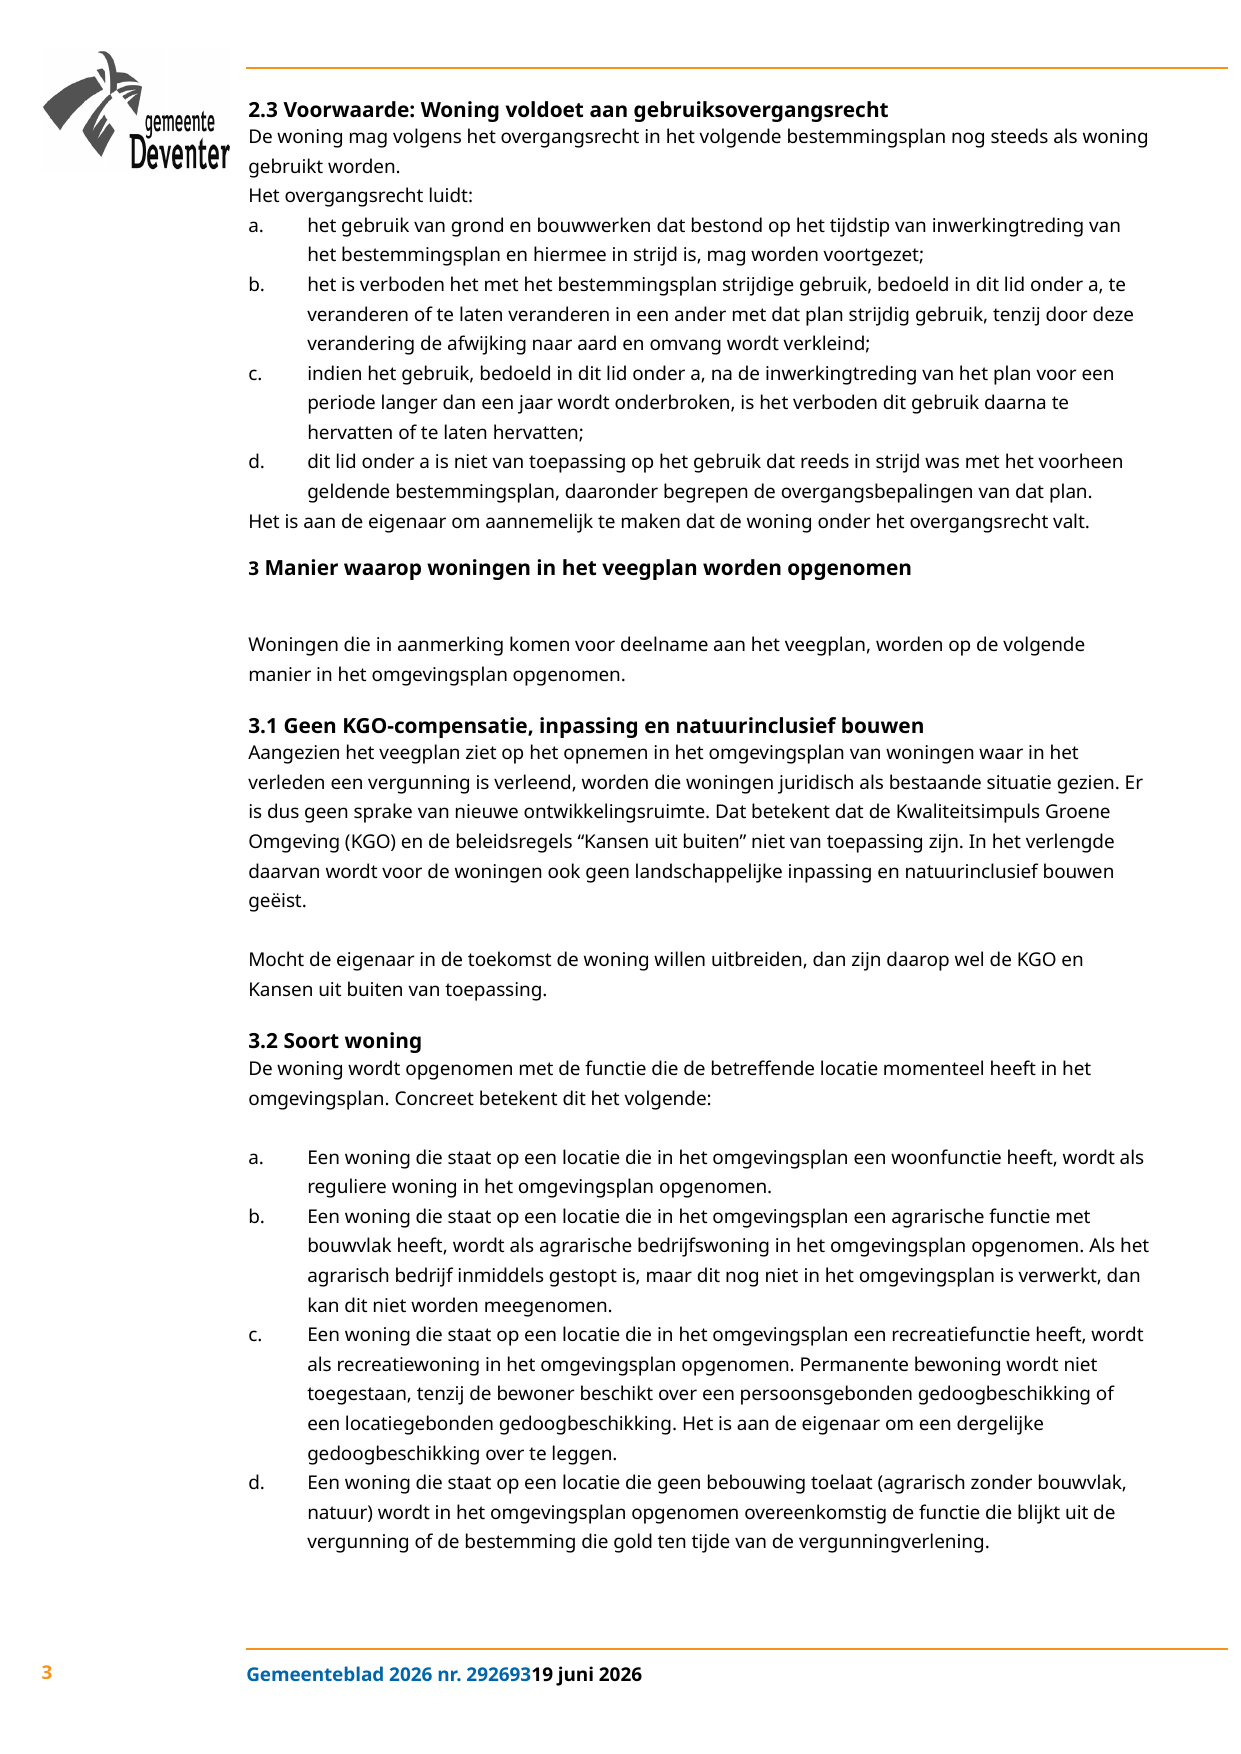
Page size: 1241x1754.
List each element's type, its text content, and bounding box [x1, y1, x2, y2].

text De woning wordt opgenomen met de functie die de betreffende locatie momenteel heeft in het omgevingsplan. Concreet betekent dit het volgende: [248, 1055, 1152, 1110]
text Mocht de eigenaar in de toekomst de woning willen uitbreiden, dan zijn daarop wel de KGO en Kansen uit buiten van toepassing. [248, 947, 1152, 1002]
text Het is aan de eigenaar om aannemelijk te maken dat de woning onder het overgangsrecht valt. [248, 508, 1152, 533]
list het is verboden het met het bestemmingsplan strijdige gebruik, bedoeld in dit lid onder a, te veranderen of te laten veranderen in een ander met dat plan strijdig gebruik, tenzij door deze verandering de afwijking naar aard en omvang wordt verkleind; [248, 271, 1152, 356]
text 3.1 Geen KGO-compensatie, inpassing en natuurinclusief bouwen [248, 711, 1152, 739]
picture [41, 47, 231, 172]
list Een woning die staat op een locatie die geen bebouwing toelaat (agrarisch zonder bouwvlak, natuur) wordt in het omgevingsplan opgenomen overeenkomstig de functie die blijkt uit de vergunning of de bestemming die gold ten tijde van de vergunningverlening. [248, 1469, 1152, 1554]
text Het overgangsrecht luidt: [248, 182, 1152, 208]
text Aangezien het veegplan ziet op het opnemen in het omgevingsplan van woningen waar in het verleden een vergunning is verleend, worden die woningen juridisch als bestaande situatie gezien. Er is dus geen sprake van nieuwe ontwikkelingsruimte. Dat betekent dat de Kwaliteitsimpuls Groene Omgeving (KGO) en de beleidsregels “Kansen uit buiten” niet van toepassing zijn. In het verlengde daarvan wordt voor de woningen ook geen landschappelijke inpassing en natuurinclusief bouwen geëist. [248, 739, 1152, 913]
list het gebruik van grond en bouwwerken dat bestond op het tijdstip van inwerkingtreding van het bestemmingsplan en hiermee in strijd is, mag worden voortgezet; [248, 212, 1152, 267]
text Woningen die in aanmerking komen voor deelname aan het veegplan, worden op de volgende manier in het omgevingsplan opgenomen. [248, 631, 1152, 686]
text De woning mag volgens het overgangsrecht in het volgende bestemmingsplan nog steeds als woning gebruikt worden. [248, 123, 1152, 178]
list Een woning die staat op een locatie die in het omgevingsplan een recreatiefunctie heeft, wordt als recreatiewoning in het omgevingsplan opgenomen. Permanente bewoning wordt niet toegestaan, tenzij de bewoner beschikt over een persoonsgebonden gedoogbeschikking of een locatiegebonden gedoogbeschikking. Het is aan de eigenaar om een dergelijke gedoogbeschikking over te leggen. [248, 1321, 1152, 1465]
text 3 Manier waarop woningen in het veegplan worden opgenomen [248, 553, 1152, 582]
list Een woning die staat op een locatie die in het omgevingsplan een woonfunctie heeft, wordt als reguliere woning in het omgevingsplan opgenomen. [248, 1144, 1152, 1199]
text 2.3 Voorwaarde: Woning voldoet aan gebruiksovergangsrecht [248, 95, 1152, 123]
text 3.2 Soort woning [248, 1027, 1152, 1055]
list indien het gebruik, bedoeld in dit lid onder a, na de inwerkingtreding van het plan voor een periode langer dan een jaar wordt onderbroken, is het verboden dit gebruik daarna te hervatten of te laten hervatten; [248, 360, 1152, 445]
list Een woning die staat op een locatie die in het omgevingsplan een agrarische functie met bouwvlak heeft, wordt als agrarische bedrijfswoning in het omgevingsplan opgenomen. Als het agrarisch bedrijf inmiddels gestopt is, maar dit nog niet in het omgevingsplan is verwerkt, dan kan dit niet worden meegenomen. [248, 1203, 1152, 1317]
list dit lid onder a is niet van toepassing op het gebruik dat reeds in strijd was met het voorheen geldende bestemmingsplan, daaronder begrepen de overgangsbepalingen van dat plan. [248, 449, 1152, 504]
